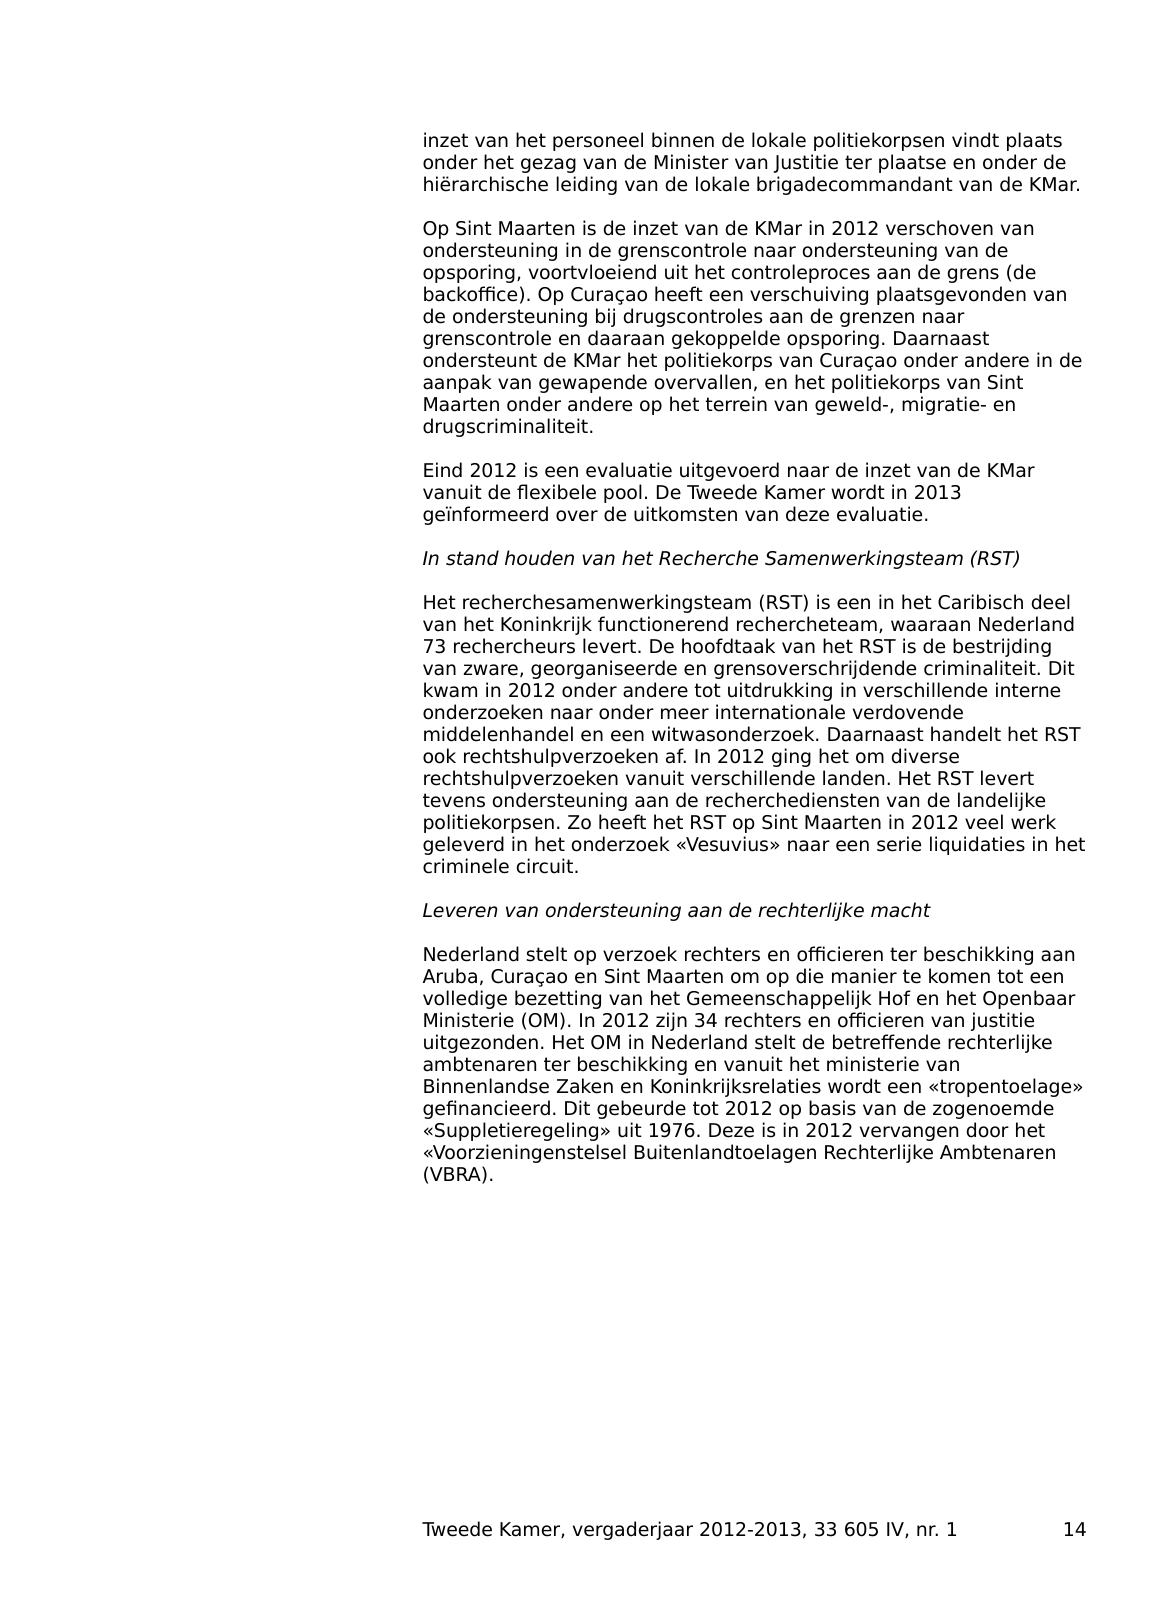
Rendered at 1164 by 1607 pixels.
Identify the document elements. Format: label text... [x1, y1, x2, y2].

text Eind 2012 is een evaluatie uitgevoerd naar de inzet van de KMar vanuit de flexibele pool. De Tweede Kamer wordt in 2013 geïnformeerd over de uitkomsten van deze evaluatie. [422, 460, 1087, 526]
subtitle Leveren van ondersteuning aan de rechterlijke macht [422, 900, 1087, 922]
text Het recherchesamenwerkingsteam (RST) is een in het Caribisch deel van het Koninkrijk functionerend rechercheteam, waaraan Nederland 73 rechercheurs levert. De hoofdtaak van het RST is de bestrijding van zware, georganiseerde en grensoverschrijdende criminaliteit. Dit kwam in 2012 onder andere tot uitdrukking in verschillende interne onderzoeken naar onder meer internationale verdovende middelenhandel en een witwasonderzoek. Daarnaast handelt het RST ook rechtshulpverzoeken af. In 2012 ging het om diverse rechtshulpverzoeken vanuit verschillende landen. Het RST levert tevens ondersteuning aan de recherchediensten van de landelijke politiekorpsen. Zo heeft het RST op Sint Maarten in 2012 veel werk geleverd in het onderzoek «Vesuvius» naar een serie liquidaties in het criminele circuit. [422, 592, 1087, 878]
text Nederland stelt op verzoek rechters en officieren ter beschikking aan Aruba, Curaçao en Sint Maarten om op die manier te komen tot een volledige bezetting van het Gemeenschappelijk Hof en het Openbaar Ministerie (OM). In 2012 zijn 34 rechters en officieren van justitie uitgezonden. Het OM in Nederland stelt de betreffende rechterlijke ambtenaren ter beschikking en vanuit het ministerie van Binnenlandse Zaken en Koninkrijksrelaties wordt een «tropentoelage» gefinancieerd. Dit gebeurde tot 2012 op basis van de zogenoemde «Suppletieregeling» uit 1976. Deze is in 2012 vervangen door het «Voorzieningenstelsel Buitenlandtoelagen Rechterlijke Ambtenaren (VBRA). [422, 944, 1087, 1186]
subtitle In stand houden van het Recherche Samenwerkingsteam (RST) [422, 548, 1087, 570]
text Op Sint Maarten is de inzet van de KMar in 2012 verschoven van ondersteuning in de grenscontrole naar ondersteuning van de opsporing, voortvloeiend uit het controleproces aan de grens (de backoffice). Op Curaçao heeft een verschuiving plaatsgevonden van de ondersteuning bij drugscontroles aan de grenzen naar grenscontrole en daaraan gekoppelde opsporing. Daarnaast ondersteunt de KMar het politiekorps van Curaçao onder andere in de aanpak van gewapende overvallen, en het politiekorps van Sint Maarten onder andere op het terrein van geweld-, migratie- en drugscriminaliteit. [422, 218, 1087, 438]
text inzet van het personeel binnen de lokale politiekorpsen vindt plaats onder het gezag van de Minister van Justitie ter plaatse en onder de hiërarchische leiding van de lokale brigadecommandant van de KMar. [422, 130, 1087, 196]
